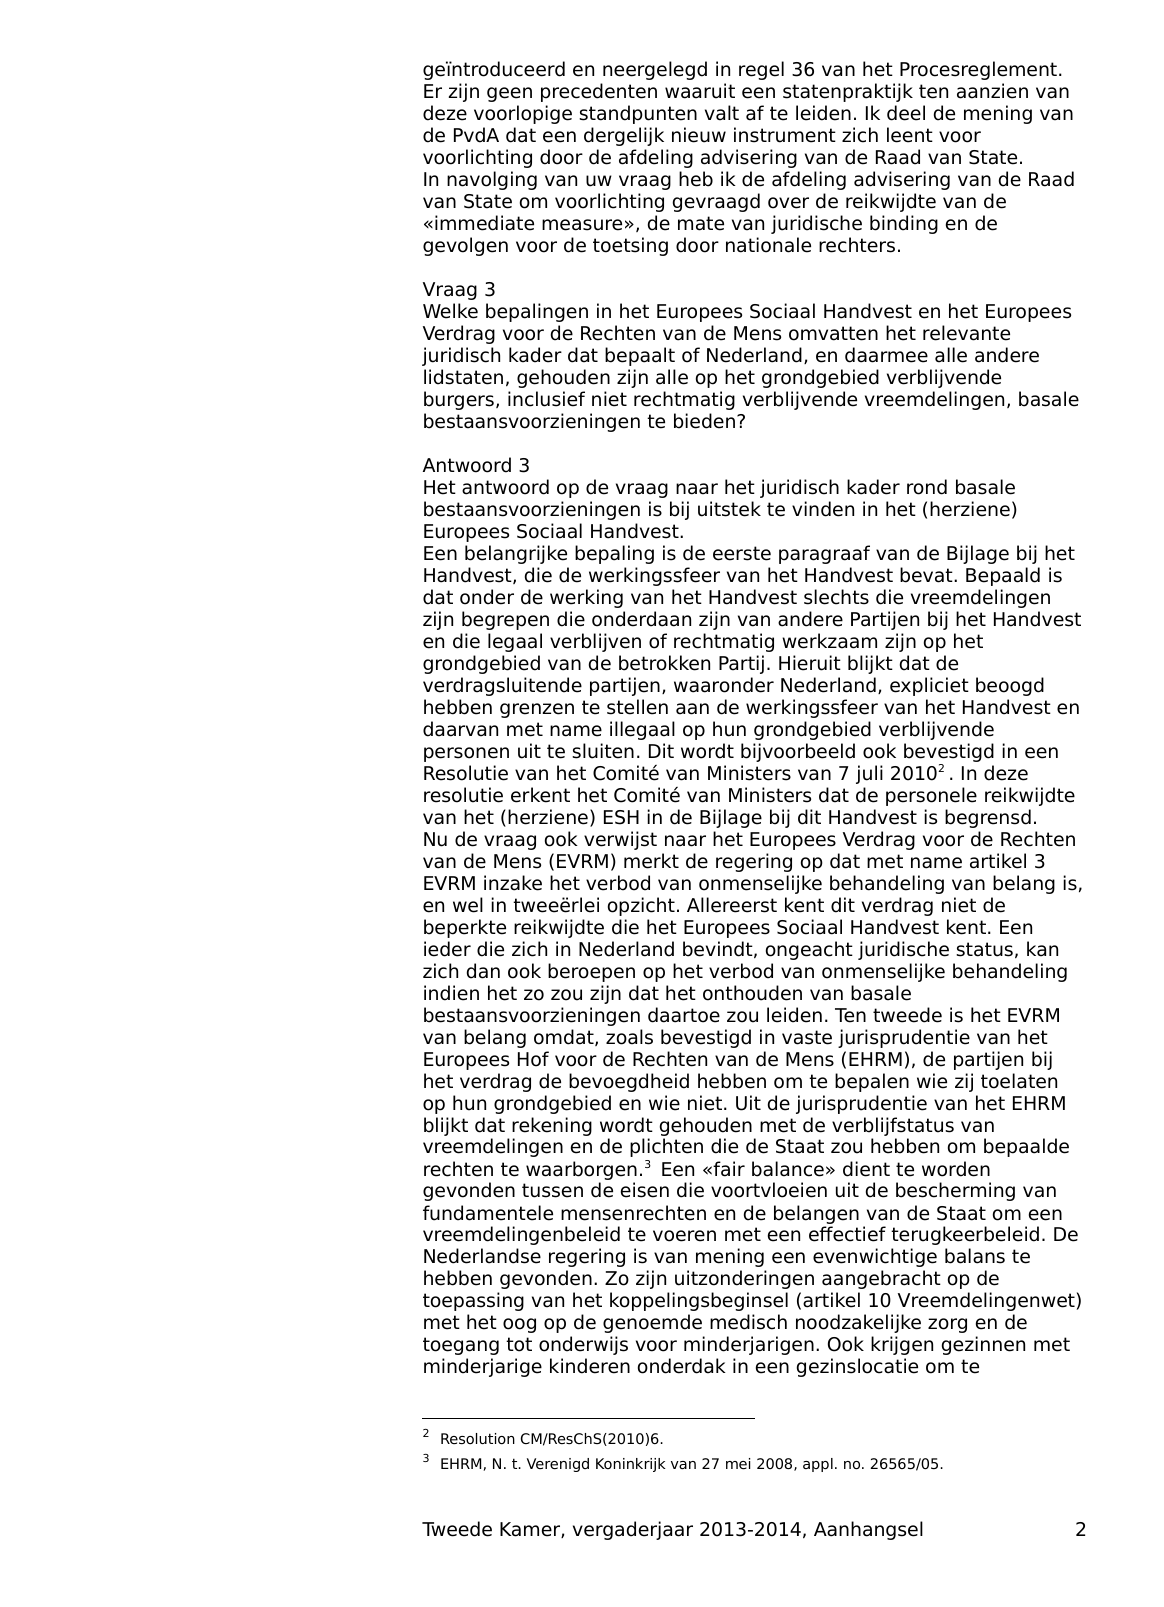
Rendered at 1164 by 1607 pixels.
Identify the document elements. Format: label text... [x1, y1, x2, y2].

text Een belangrijke bepaling is de eerste paragraaf van de Bijlage bij het Handvest, die de werkingssfeer van het Handvest bevat. Bepaald is dat onder de werking van het Handvest slechts die vreemdelingen zijn begrepen die onderdaan zijn van andere Partijen bij het Handvest en die legaal verblijven of rechtmatig werkzaam zijn op het grondgebied van de betrokken Partij. Hieruit blijkt dat de verdragsluitende partijen, waaronder Nederland, expliciet beoogd hebben grenzen te stellen aan de werkingssfeer van het Handvest en daarvan met name illegaal op hun grondgebied verblijvende personen uit te sluiten. Dit wordt bijvoorbeeld ook bevestigd in een Resolutie van het Comité van Ministers van 7 juli 2010. In deze resolutie erkent het Comité van Ministers dat de personele reikwijdte van het (herziene) ESH in de Bijlage bij dit Handvest is begrensd. [422, 543, 1087, 829]
text EHRM, N. t. Verenigd Koninkrijk van 27 mei 2008, appl. no. 26565/05. [422, 1452, 1087, 1474]
text In navolging van uw vraag heb ik de afdeling advisering van de Raad van State om voorlichting gevraagd over de reikwijdte van de «immediate measure», de mate van juridische binding en de gevolgen voor de toetsing door nationale rechters. [422, 169, 1087, 257]
text Resolution CM/ResChS(2010)6. [422, 1427, 1087, 1449]
text Het antwoord op de vraag naar het juridisch kader rond basale bestaansvoorzieningen is bij uitstek te vinden in het (herziene) Europees Sociaal Handvest. [422, 477, 1087, 543]
text Nu de vraag ook verwijst naar het Europees Verdrag voor de Rechten van de Mens (EVRM) merkt de regering op dat met name artikel 3 EVRM inzake het verbod van onmenselijke behandeling van belang is, en wel in tweeërlei opzicht. Allereerst kent dit verdrag niet de beperkte reikwijdte die het Europees Sociaal Handvest kent. Een ieder die zich in Nederland bevindt, ongeacht juridische status, kan zich dan ook beroepen op het verbod van onmenselijke behandeling indien het zo zou zijn dat het onthouden van basale bestaansvoorzieningen daartoe zou leiden. Ten tweede is het EVRM van belang omdat, zoals bevestigd in vaste jurisprudentie van het Europees Hof voor de Rechten van de Mens (EHRM), de partijen bij het verdrag de bevoegdheid hebben om te bepalen wie zij toelaten op hun grondgebied en wie niet. Uit de jurisprudentie van het EHRM blijkt dat rekening wordt gehouden met de verblijfstatus van vreemdelingen en de plichten die de Staat zou hebben om bepaalde rechten te waarborgen. Een «fair balance» dient te worden gevonden tussen de eisen die voortvloeien uit de bescherming van fundamentele mensenrechten en de belangen van de Staat om een vreemdelingenbeleid te voeren met een effectief terugkeerbeleid. De Nederlandse regering is van mening een evenwichtige balans te hebben gevonden. Zo zijn uitzonderingen aangebracht op de toepassing van het koppelingsbeginsel (artikel 10 Vreemdelingenwet) met het oog op de genoemde medisch noodzakelijke zorg en de toegang tot onderwijs voor minderjarigen. Ook krijgen gezinnen met minderjarige kinderen onderdak in een gezinslocatie om te [422, 829, 1087, 1378]
text geïntroduceerd en neergelegd in regel 36 van het Procesreglement. Er zijn geen precedenten waaruit een statenpraktijk ten aanzien van deze voorlopige standpunten valt af te leiden. Ik deel de mening van de PvdA dat een dergelijk nieuw instrument zich leent voor voorlichting door de afdeling advisering van de Raad van State. [422, 59, 1087, 169]
text Vraag 3 [422, 279, 1087, 301]
text Antwoord 3 [422, 455, 1087, 477]
text Welke bepalingen in het Europees Sociaal Handvest en het Europees Verdrag voor de Rechten van de Mens omvatten het relevante juridisch kader dat bepaalt of Nederland, en daarmee alle andere lidstaten, gehouden zijn alle op het grondgebied verblijvende burgers, inclusief niet rechtmatig verblijvende vreemdelingen, basale bestaansvoorzieningen te bieden? [422, 301, 1087, 433]
